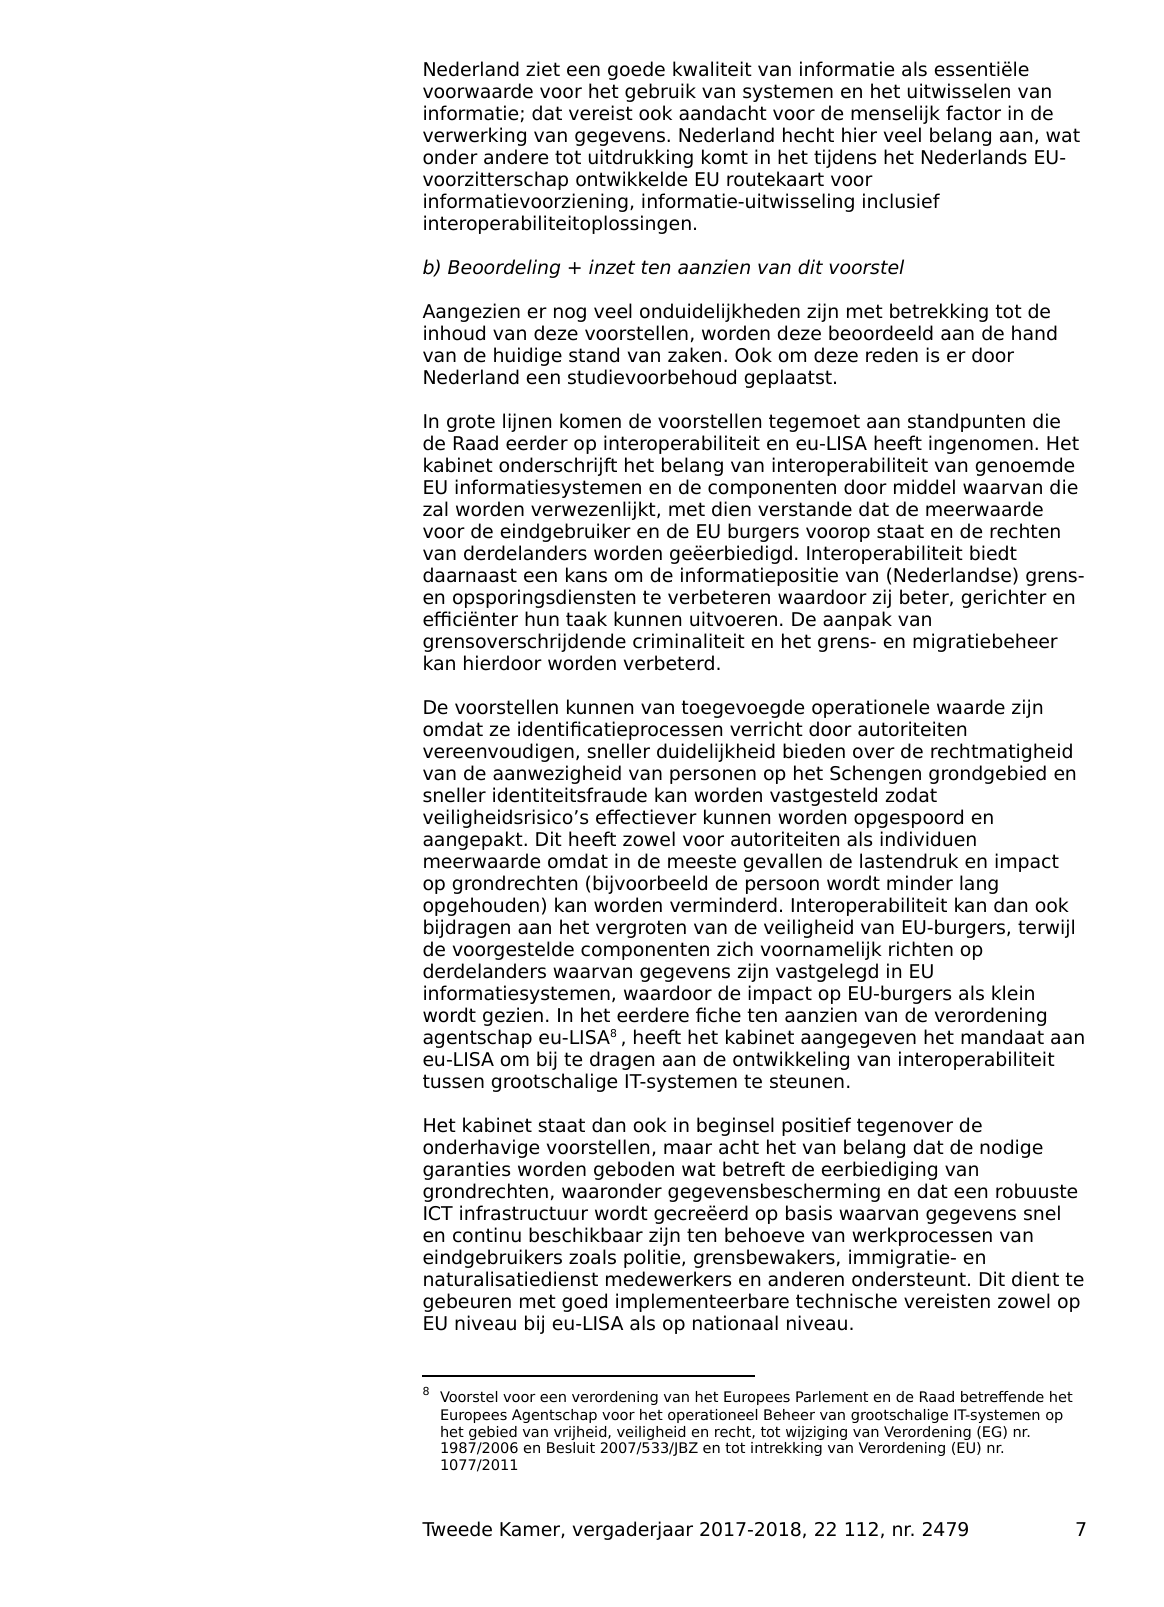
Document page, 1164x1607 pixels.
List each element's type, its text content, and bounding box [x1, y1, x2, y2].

text Voorstel voor een verordening van het Europees Parlement en de Raad betreffende het Europees Agentschap voor het operationeel Beheer van grootschalige IT-systemen op het gebied van vrijheid, veiligheid en recht, tot wijziging van Verordening (EG) nr. 1987/2006 en Besluit 2007/533/JBZ en tot intrekking van Verordening (EU) nr. 1077/2011 [422, 1385, 1087, 1474]
text Het kabinet staat dan ook in beginsel positief tegenover de onderhavige voorstellen, maar acht het van belang dat de nodige garanties worden geboden wat betreft de eerbiediging van grondrechten, waaronder gegevensbescherming en dat een robuuste ICT infrastructuur wordt gecreëerd op basis waarvan gegevens snel en continu beschikbaar zijn ten behoeve van werkprocessen van eindgebruikers zoals politie, grensbewakers, immigratie- en naturalisatiedienst medewerkers en anderen ondersteunt. Dit dient te gebeuren met goed implementeerbare technische vereisten zowel op EU niveau bij eu-LISA als op nationaal niveau. [422, 1115, 1087, 1335]
subtitle b) Beoordeling + inzet ten aanzien van dit voorstel [422, 257, 1087, 279]
text Aangezien er nog veel onduidelijkheden zijn met betrekking tot de inhoud van deze voorstellen, worden deze beoordeeld aan de hand van de huidige stand van zaken. Ook om deze reden is er door Nederland een studievoorbehoud geplaatst. [422, 301, 1087, 389]
text In grote lijnen komen de voorstellen tegemoet aan standpunten die de Raad eerder op interoperabiliteit en eu-LISA heeft ingenomen. Het kabinet onderschrijft het belang van interoperabiliteit van genoemde EU informatiesystemen en de componenten door middel waarvan die zal worden verwezenlijkt, met dien verstande dat de meerwaarde voor de eindgebruiker en de EU burgers voorop staat en de rechten van derdelanders worden geëerbiedigd. Interoperabiliteit biedt daarnaast een kans om de informatiepositie van (Nederlandse) grens- en opsporingsdiensten te verbeteren waardoor zij beter, gerichter en efficiënter hun taak kunnen uitvoeren. De aanpak van grensoverschrijdende criminaliteit en het grens- en migratiebeheer kan hierdoor worden verbeterd. [422, 411, 1087, 675]
text Nederland ziet een goede kwaliteit van informatie als essentiële voorwaarde voor het gebruik van systemen en het uitwisselen van informatie; dat vereist ook aandacht voor de menselijk factor in de verwerking van gegevens. Nederland hecht hier veel belang aan, wat onder andere tot uitdrukking komt in het tijdens het Nederlands EU-voorzitterschap ontwikkelde EU routekaart voor informatievoorziening, informatie-uitwisseling inclusief interoperabiliteitoplossingen. [422, 59, 1087, 235]
text De voorstellen kunnen van toegevoegde operationele waarde zijn omdat ze identificatieprocessen verricht door autoriteiten vereenvoudigen, sneller duidelijkheid bieden over de rechtmatigheid van de aanwezigheid van personen op het Schengen grondgebied en sneller identiteitsfraude kan worden vastgesteld zodat veiligheidsrisico’s effectiever kunnen worden opgespoord en aangepakt. Dit heeft zowel voor autoriteiten als individuen meerwaarde omdat in de meeste gevallen de lastendruk en impact op grondrechten (bijvoorbeeld de persoon wordt minder lang opgehouden) kan worden verminderd. Interoperabiliteit kan dan ook bijdragen aan het vergroten van de veiligheid van EU-burgers, terwijl de voorgestelde componenten zich voornamelijk richten op derdelanders waarvan gegevens zijn vastgelegd in EU informatiesystemen, waardoor de impact op EU-burgers als klein wordt gezien. In het eerdere fiche ten aanzien van de verordening agentschap eu-LISA, heeft het kabinet aangegeven het mandaat aan eu-LISA om bij te dragen aan de ontwikkeling van interoperabiliteit tussen grootschalige IT-systemen te steunen. [422, 697, 1087, 1093]
